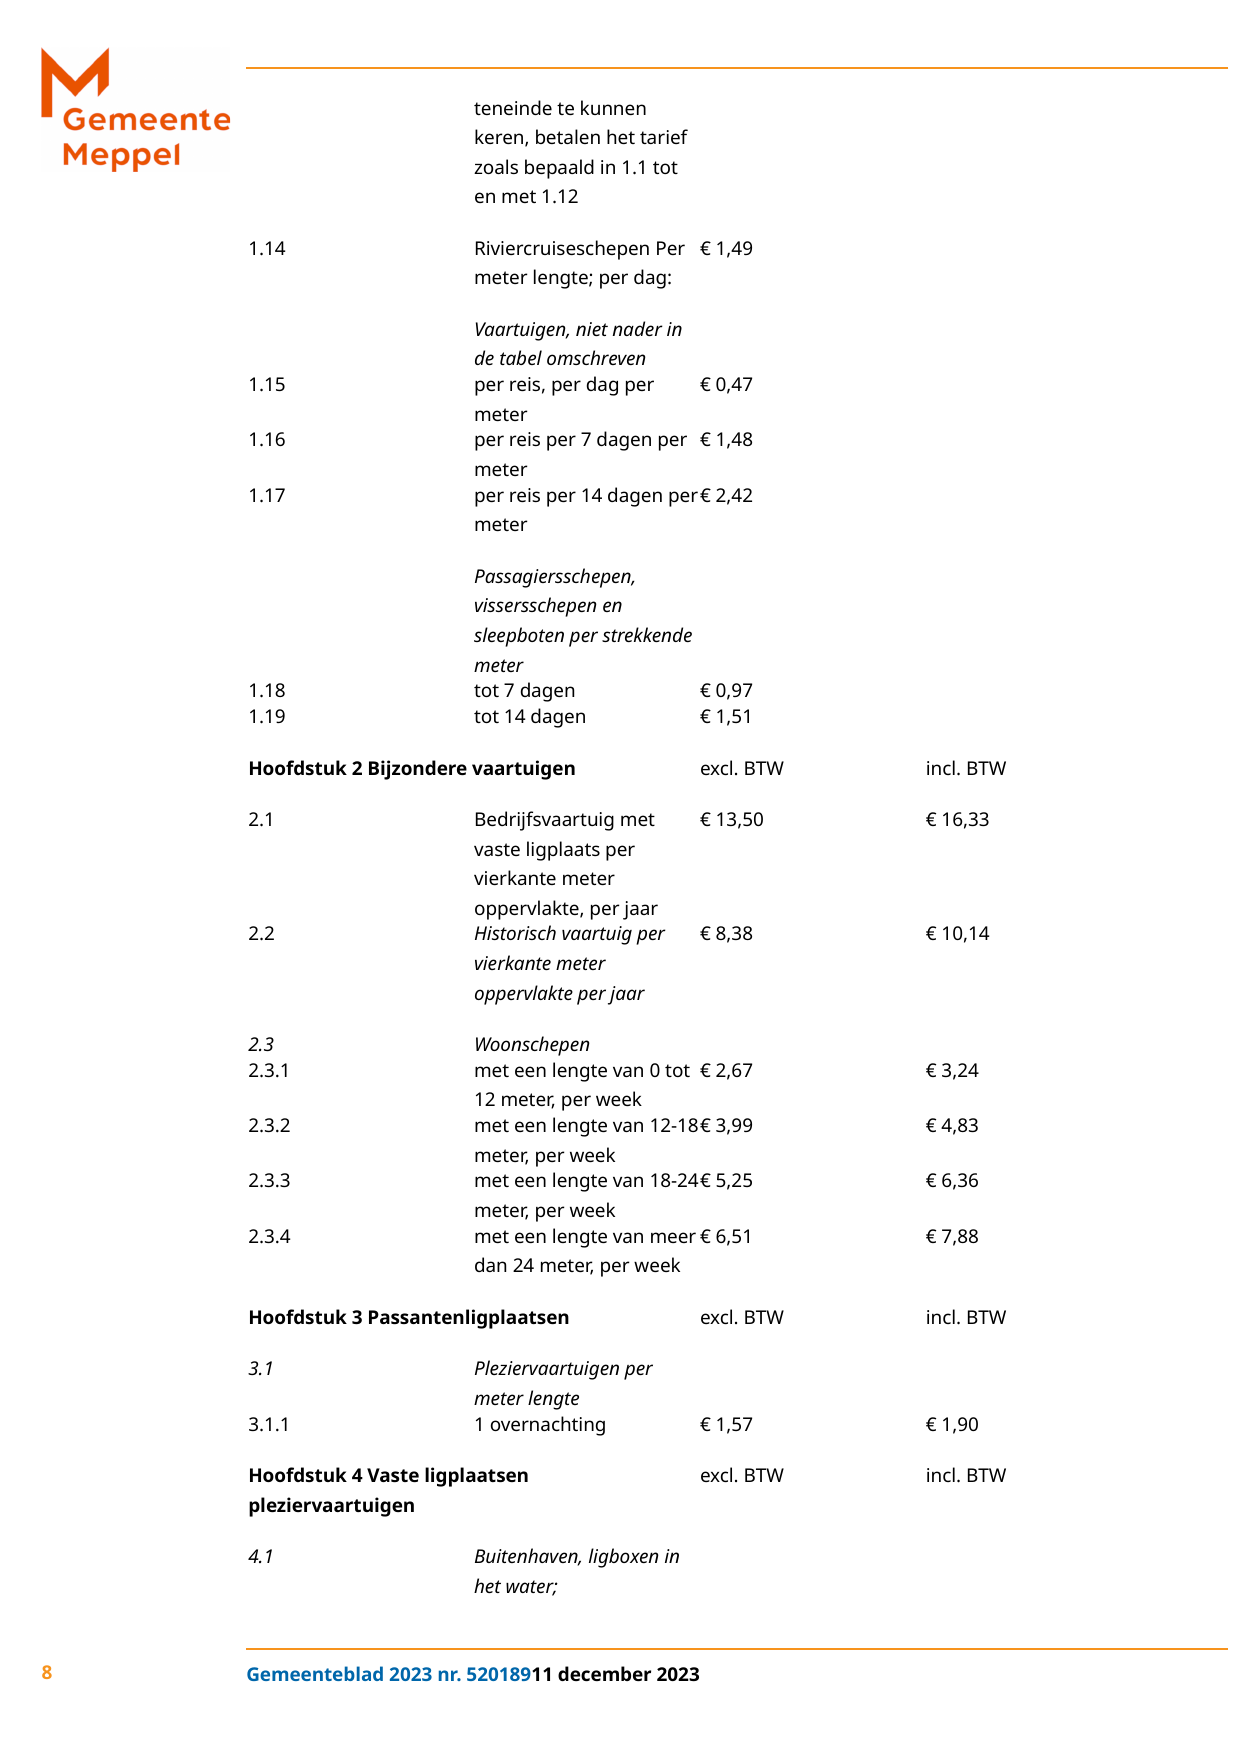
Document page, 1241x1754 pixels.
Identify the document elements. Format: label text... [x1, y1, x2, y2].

table_cell 1.18 [248, 678, 474, 703]
table_cell Riviercruiseschepen Per meter lengte; per dag: [474, 235, 700, 290]
table_cell € 3,99 [700, 1112, 926, 1168]
table_cell [474, 290, 700, 316]
table_cell met een lengte van 18-24 meter, per week [474, 1168, 700, 1223]
table_cell [700, 537, 926, 563]
table_cell € 6,51 [700, 1223, 926, 1278]
table_cell € 10,14 [926, 921, 1152, 1006]
table_cell 2.1 [248, 806, 474, 921]
table_cell € 1,48 [700, 427, 926, 482]
table_cell [926, 427, 1152, 482]
table_cell 1.19 [248, 703, 474, 729]
table_cell [700, 729, 926, 755]
table_cell € 8,38 [700, 921, 926, 1006]
table_cell € 13,50 [700, 806, 926, 921]
table_cell Woonschepen [474, 1031, 700, 1057]
table_cell met een lengte van meer dan 24 meter, per week [474, 1223, 700, 1278]
table_cell Buitenhaven, ligboxen in het water; [474, 1543, 700, 1598]
table_cell excl. BTW [700, 1462, 926, 1517]
table_cell 1.14 [248, 235, 474, 290]
table_cell [474, 780, 700, 806]
table_cell Passagiersschepen, vissersschepen en sleepboten per strekkende meter [474, 563, 700, 677]
table_cell [700, 1518, 926, 1543]
table_cell 2.3 [248, 1031, 474, 1057]
table_cell 2.3.3 [248, 1168, 474, 1223]
table_cell met een lengte van 12-18 meter, per week [474, 1112, 700, 1168]
table_cell [926, 563, 1152, 677]
table_cell 2.3.2 [248, 1112, 474, 1168]
table_cell [926, 1278, 1152, 1304]
table_cell [700, 1031, 926, 1057]
table_cell tot 14 dagen [474, 703, 700, 729]
table_cell excl. BTW [700, 755, 926, 780]
table_cell [926, 1436, 1152, 1462]
table_cell 1 overnachting [474, 1411, 700, 1436]
table_cell € 1,51 [700, 703, 926, 729]
table_cell [248, 1330, 474, 1355]
table_cell [248, 729, 474, 755]
table_cell [700, 95, 926, 209]
table_cell [700, 1278, 926, 1304]
table_cell per reis per 14 dagen per meter [474, 482, 700, 537]
table_cell Vaartuigen, niet nader in de tabel omschreven [474, 316, 700, 371]
table_cell [474, 1278, 700, 1304]
table_cell 2.3.1 [248, 1057, 474, 1112]
table_cell Hoofdstuk 3 Passantenligplaatsen [248, 1304, 700, 1330]
table_cell [700, 1543, 926, 1598]
table_cell 1.16 [248, 427, 474, 482]
table_cell [474, 209, 700, 235]
table_cell [926, 1330, 1152, 1355]
table_cell [926, 1543, 1152, 1598]
table_cell € 0,47 [700, 371, 926, 427]
table_cell [248, 780, 474, 806]
table_cell € 1,49 [700, 235, 926, 290]
table_cell [474, 537, 700, 563]
table_cell [700, 1355, 926, 1411]
table_cell 3.1.1 [248, 1411, 474, 1436]
table_cell Bedrijfsvaartuig met vaste ligplaats per vierkante meter oppervlakte, per jaar [474, 806, 700, 921]
table_cell [700, 316, 926, 371]
table_cell [926, 1518, 1152, 1543]
table_cell [700, 1330, 926, 1355]
table_cell [474, 729, 700, 755]
table_cell [926, 780, 1152, 806]
table_cell teneinde te kunnen keren, betalen het tarief zoals bepaald in 1.1 tot en met 1.12 [474, 95, 700, 209]
table_cell 1.17 [248, 482, 474, 537]
table_cell 4.1 [248, 1543, 474, 1598]
table_cell [700, 209, 926, 235]
table_cell 1.15 [248, 371, 474, 427]
table_cell [248, 316, 474, 371]
table_cell Pleziervaartuigen per meter lengte [474, 1355, 700, 1411]
table_cell [248, 1278, 474, 1304]
table_cell Hoofdstuk 4 Vaste ligplaatsen pleziervaartuigen [248, 1462, 700, 1517]
table_cell per reis, per dag per meter [474, 371, 700, 427]
table_cell € 3,24 [926, 1057, 1152, 1112]
table_cell [926, 371, 1152, 427]
table_cell [700, 780, 926, 806]
table_cell € 0,97 [700, 678, 926, 703]
table_cell [700, 1436, 926, 1462]
table_cell € 16,33 [926, 806, 1152, 921]
table_cell € 1,57 [700, 1411, 926, 1436]
table_cell [700, 1006, 926, 1031]
table_cell [926, 1031, 1152, 1057]
table_cell [926, 209, 1152, 235]
table_cell € 7,88 [926, 1223, 1152, 1278]
table_cell [926, 95, 1152, 209]
table_cell € 1,90 [926, 1411, 1152, 1436]
table_cell € 5,25 [700, 1168, 926, 1223]
table_cell incl. BTW [926, 1304, 1152, 1330]
table_cell Historisch vaartuig per vierkante meter oppervlakte per jaar [474, 921, 700, 1006]
table_cell € 4,83 [926, 1112, 1152, 1168]
table_cell [926, 1355, 1152, 1411]
table_cell [248, 209, 474, 235]
table_cell [926, 678, 1152, 703]
table_cell € 2,67 [700, 1057, 926, 1112]
table_cell [926, 703, 1152, 729]
table_cell [926, 290, 1152, 316]
table_cell [474, 1436, 700, 1462]
table_cell [248, 95, 474, 209]
table_cell [248, 1006, 474, 1031]
table_cell [248, 290, 474, 316]
table_cell [248, 563, 474, 677]
table_cell 2.2 [248, 921, 474, 1006]
table_cell 3.1 [248, 1355, 474, 1411]
table_cell [248, 537, 474, 563]
table_cell [700, 290, 926, 316]
table_cell tot 7 dagen [474, 678, 700, 703]
table_cell [474, 1330, 700, 1355]
table_cell [926, 316, 1152, 371]
table_cell 2.3.4 [248, 1223, 474, 1278]
table_cell [248, 1518, 474, 1543]
table_cell [926, 482, 1152, 537]
table_cell excl. BTW [700, 1304, 926, 1330]
table_cell € 2,42 [700, 482, 926, 537]
table_cell € 6,36 [926, 1168, 1152, 1223]
table_cell [926, 235, 1152, 290]
table_cell [926, 729, 1152, 755]
table_cell [700, 563, 926, 677]
table_cell met een lengte van 0 tot 12 meter, per week [474, 1057, 700, 1112]
table_cell incl. BTW [926, 1462, 1152, 1517]
table_cell [248, 1436, 474, 1462]
table_cell [926, 1006, 1152, 1031]
table_cell [474, 1518, 700, 1543]
table_cell incl. BTW [926, 755, 1152, 780]
table_cell per reis per 7 dagen per meter [474, 427, 700, 482]
table_cell Hoofdstuk 2 Bijzondere vaartuigen [248, 755, 700, 780]
table_cell [474, 1006, 700, 1031]
picture [41, 47, 231, 172]
table_cell [926, 537, 1152, 563]
